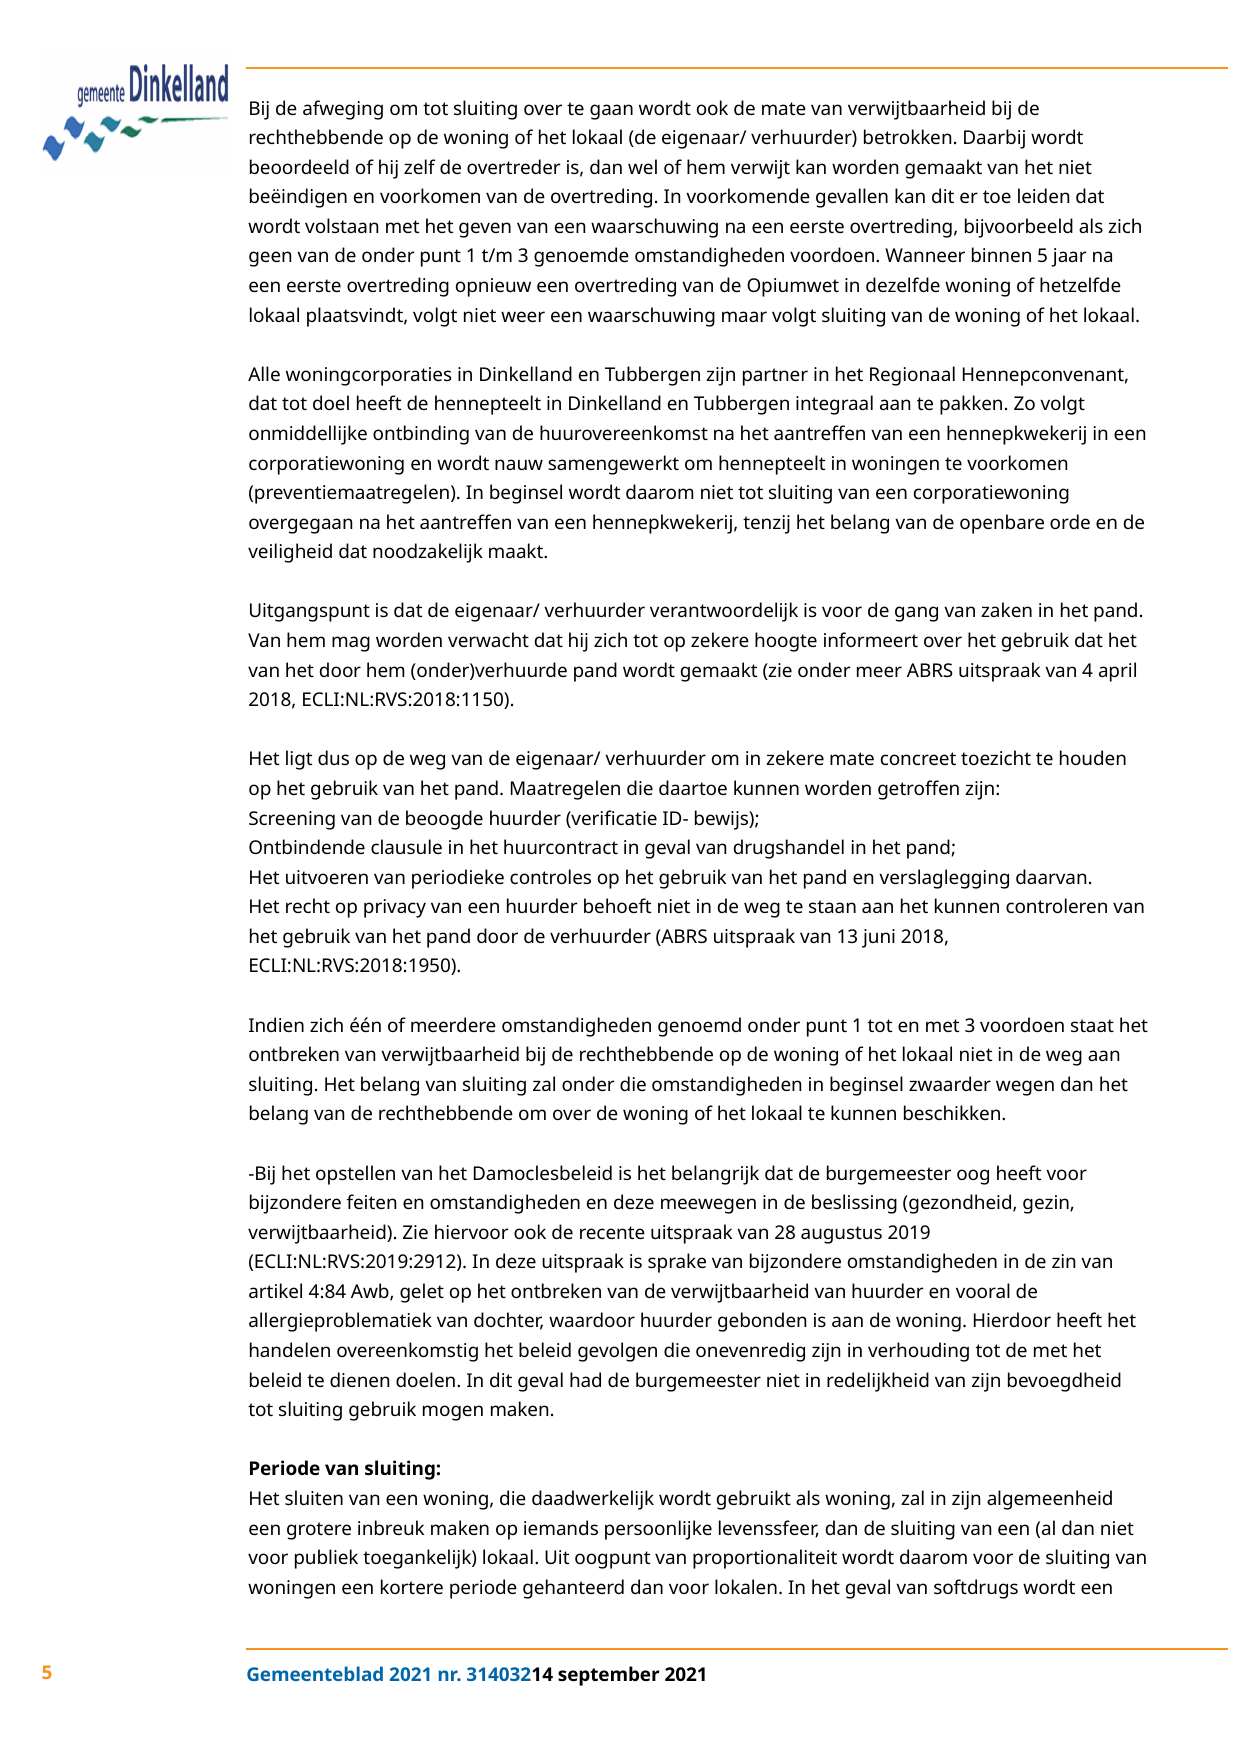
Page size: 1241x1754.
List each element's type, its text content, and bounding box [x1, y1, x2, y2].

text Indien zich één of meerdere omstandigheden genoemd onder punt 1 tot en met 3 voordoen staat het ontbreken van verwijtbaarheid bij de rechthebbende op de woning of het lokaal niet in de weg aan sluiting. Het belang van sluiting zal onder die omstandigheden in beginsel zwaarder wegen dan het belang van de rechthebbende om over de woning of het lokaal te kunnen beschikken. [248, 1012, 1152, 1126]
text Screening van de beoogde huurder (verificatie ID- bewijs); [248, 805, 1152, 831]
text Ontbindende clausule in het huurcontract in geval van drugshandel in het pand; [248, 834, 1152, 860]
picture [41, 47, 231, 172]
text Alle woningcorporaties in Dinkelland en Tubbergen zijn partner in het Regionaal Hennepconvenant, dat tot doel heeft de hennepteelt in Dinkelland en Tubbergen integraal aan te pakken. Zo volgt onmiddellijke ontbinding van de huurovereenkomst na het aantreffen van een hennepkwekerij in een corporatiewoning en wordt nauw samengewerkt om hennepteelt in woningen te voorkomen (preventiemaatregelen). In beginsel wordt daarom niet tot sluiting van een corporatiewoning overgegaan na het aantreffen van een hennepkwekerij, tenzij het belang van de openbare orde en de veiligheid dat noodzakelijk maakt. [248, 361, 1152, 564]
text Het recht op privacy van een huurder behoeft niet in de weg te staan aan het kunnen controleren van het gebruik van het pand door de verhuurder (ABRS uitspraak van 13 juni 2018, ECLI:NL:RVS:2018:1950). [248, 893, 1152, 978]
text Uitgangspunt is dat de eigenaar/ verhuurder verantwoordelijk is voor de gang van zaken in het pand. Van hem mag worden verwacht dat hij zich tot op zekere hoogte informeert over het gebruik dat het van het door hem (onder)verhuurde pand wordt gemaakt (zie onder meer ABRS uitspraak van 4 april 2018, ECLI:NL:RVS:2018:1150). [248, 598, 1152, 712]
text Het uitvoeren van periodieke controles op het gebruik van het pand en verslaglegging daarvan. [248, 864, 1152, 890]
text Het ligt dus op de weg van de eigenaar/ verhuurder om in zekere mate concreet toezicht te houden op het gebruik van het pand. Maatregelen die daartoe kunnen worden getroffen zijn: [248, 746, 1152, 801]
text -Bij het opstellen van het Damoclesbeleid is het belangrijk dat de burgemeester oog heeft voor bijzondere feiten en omstandigheden en deze meewegen in de beslissing (gezondheid, gezin, verwijtbaarheid). Zie hiervoor ook de recente uitspraak van 28 augustus 2019 (ECLI:NL:RVS:2019:2912). In deze uitspraak is sprake van bijzondere omstandigheden in de zin van artikel 4:84 Awb, gelet op het ontbreken van de verwijtbaarheid van huurder en vooral de allergieproblematiek van dochter, waardoor huurder gebonden is aan de woning. Hierdoor heeft het handelen overeenkomstig het beleid gevolgen die onevenredig zijn in verhouding tot de met het beleid te dienen doelen. In dit geval had de burgemeester niet in redelijkheid van zijn bevoegdheid tot sluiting gebruik mogen maken. [248, 1160, 1152, 1422]
text Bij de afweging om tot sluiting over te gaan wordt ook de mate van verwijtbaarheid bij de rechthebbende op de woning of het lokaal (de eigenaar/ verhuurder) betrokken. Daarbij wordt beoordeeld of hij zelf de overtreder is, dan wel of hem verwijt kan worden gemaakt van het niet beëindigen en voorkomen van de overtreding. In voorkomende gevallen kan dit er toe leiden dat wordt volstaan met het geven van een waarschuwing na een eerste overtreding, bijvoorbeeld als zich geen van de onder punt 1 t/m 3 genoemde omstandigheden voordoen. Wanneer binnen 5 jaar na een eerste overtreding opnieuw een overtreding van de Opiumwet in dezelfde woning of hetzelfde lokaal plaatsvindt, volgt niet weer een waarschuwing maar volgt sluiting van de woning of het lokaal. [248, 95, 1152, 328]
text Het sluiten van een woning, die daadwerkelijk wordt gebruikt als woning, zal in zijn algemeenheid een grotere inbreuk maken op iemands persoonlijke levenssfeer, dan de sluiting van een (al dan niet voor publiek toegankelijk) lokaal. Uit oogpunt van proportionaliteit wordt daarom voor de sluiting van woningen een kortere periode gehanteerd dan voor lokalen. In het geval van softdrugs wordt een [248, 1485, 1152, 1600]
text Periode van sluiting: [248, 1456, 1152, 1481]
